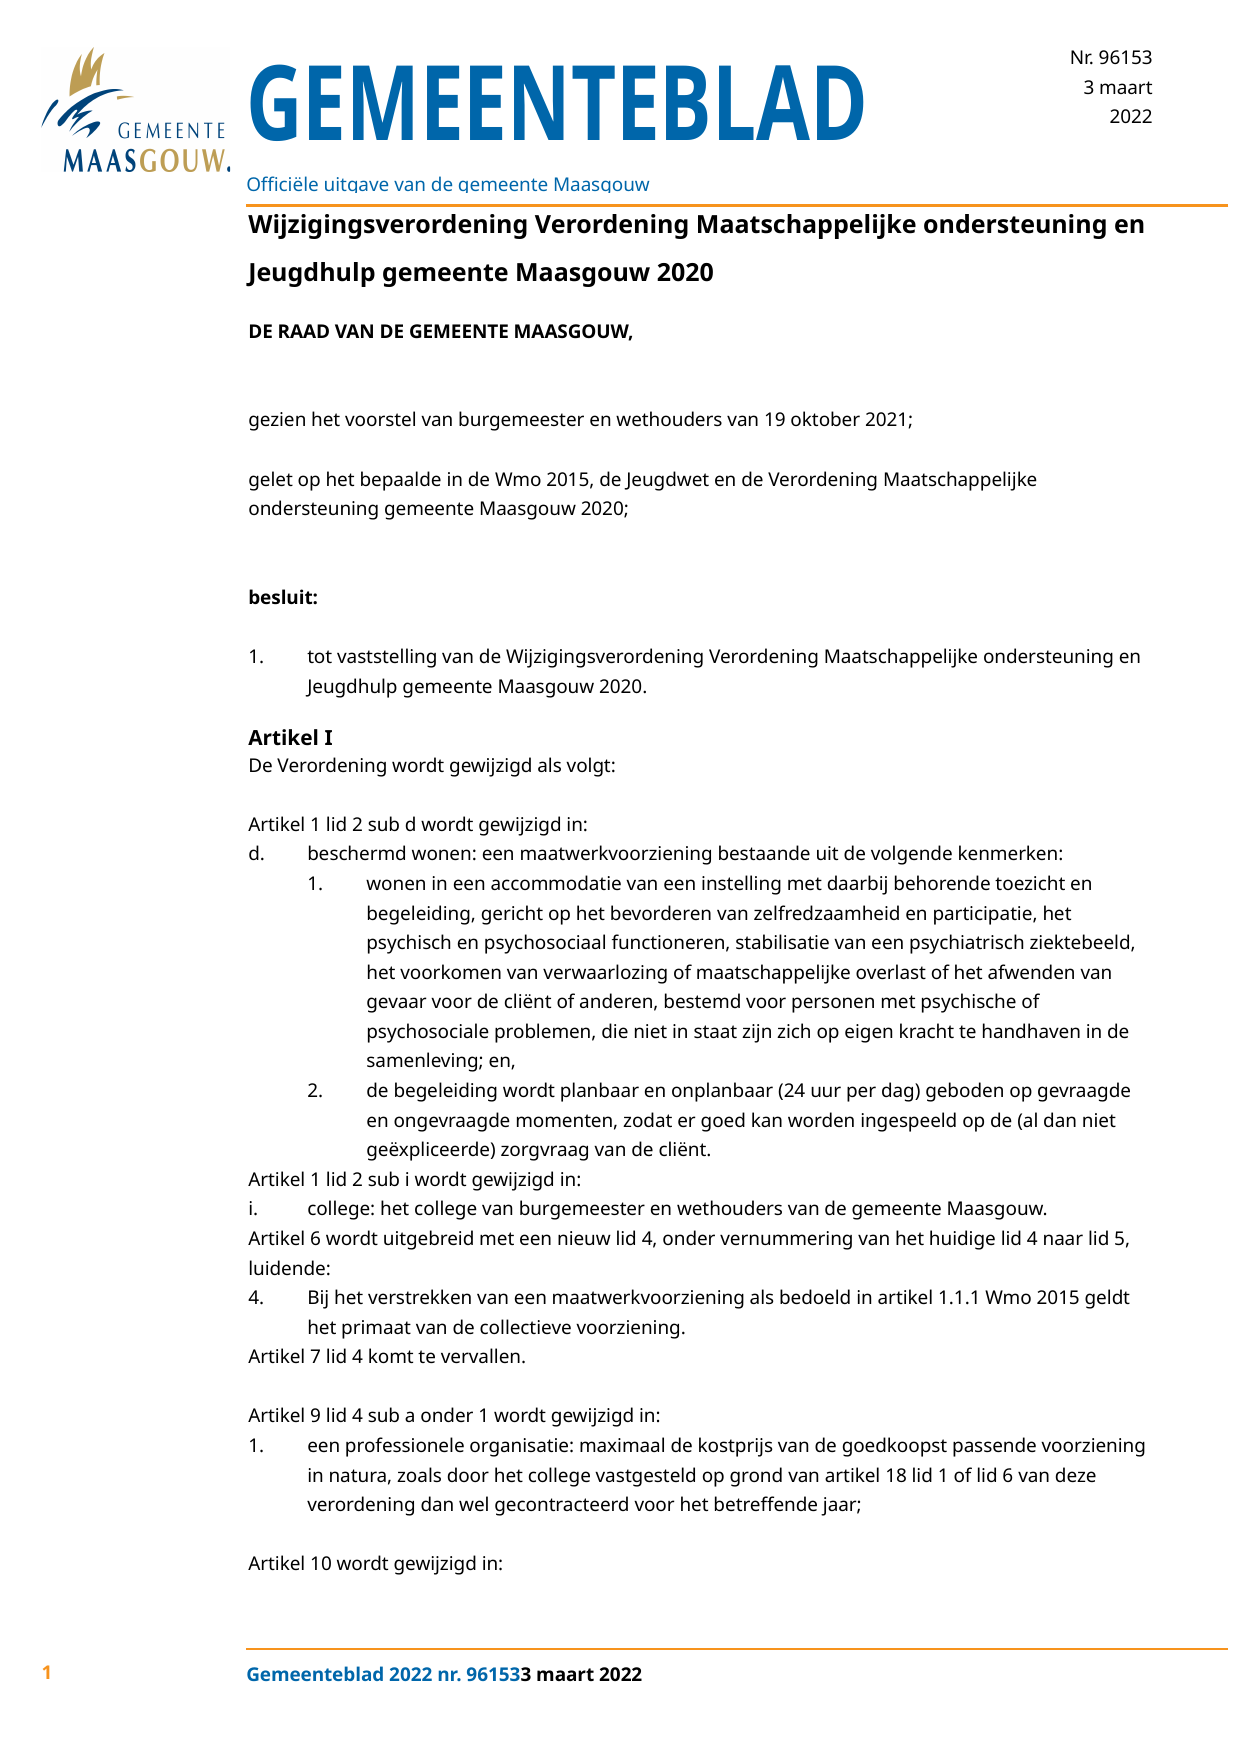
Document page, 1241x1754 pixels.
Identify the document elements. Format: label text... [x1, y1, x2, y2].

text Artikel 9 lid 4 sub a onder 1 wordt gewijzigd in: [248, 1403, 1152, 1428]
text DE RAAD VAN DE GEMEENTE MAASGOUW, [248, 318, 1152, 344]
list beschermd wonen: een maatwerkvoorziening bestaande uit de volgende kenmerken: [248, 841, 1152, 866]
picture [41, 47, 231, 172]
list een professionele organisatie: maximaal de kostprijs van de goedkoopst passende voorziening in natura, zoals door het college vastgesteld op grond van artikel 18 lid 1 of lid 6 van deze verordening dan wel gecontracteerd voor het betreffende jaar; [248, 1432, 1152, 1517]
list college: het college van burgemeester en wethouders van de gemeente Maasgouw. [248, 1196, 1152, 1221]
text gezien het voorstel van burgemeester en wethouders van 19 oktober 2021; [248, 407, 1152, 432]
text Artikel 10 wordt gewijzigd in: [248, 1551, 1152, 1576]
text Artikel I [248, 723, 1152, 752]
text Wijzigingsverordening Verordening Maatschappelijke ondersteuning en Jeugdhulp gemeente Maasgouw 2020 [248, 207, 1152, 288]
list wonen in een accommodatie van een instelling met daarbij behorende toezicht en begeleiding, gericht op het bevorderen van zelfredzaamheid en participatie, het psychisch en psychosociaal functioneren, stabilisatie van een psychiatrisch ziektebeeld, het voorkomen van verwaarlozing of maatschappelijke overlast of het afwenden van gevaar voor de cliënt of anderen, bestemd voor personen met psychische of psychosociale problemen, die niet in staat zijn zich op eigen kracht te handhaven in de samenleving; en, [307, 870, 1152, 1073]
text Artikel 6 wordt uitgebreid met een nieuw lid 4, onder vernummering van het huidige lid 4 naar lid 5, luidende: [248, 1225, 1152, 1280]
text besluit: [248, 584, 1152, 610]
list de begeleiding wordt planbaar en onplanbaar (24 uur per dag) geboden op gevraagde en ongevraagde momenten, zodat er goed kan worden ingespeeld op de (al dan niet geëxpliceerde) zorgvraag van de cliënt. [307, 1077, 1152, 1162]
list Bij het verstrekken van een maatwerkvoorziening als bedoeld in artikel 1.1.1 Wmo 2015 geldt het primaat van de collectieve voorziening. [248, 1284, 1152, 1339]
text Artikel 1 lid 2 sub i wordt gewijzigd in: [248, 1166, 1152, 1192]
text De Verordening wordt gewijzigd als volgt: [248, 752, 1152, 777]
text Artikel 7 lid 4 komt te vervallen. [248, 1343, 1152, 1369]
list tot vaststelling van de Wijzigingsverordening Verordening Maatschappelijke ondersteuning en Jeugdhulp gemeente Maasgouw 2020. [248, 643, 1152, 699]
text Artikel 1 lid 2 sub d wordt gewijzigd in: [248, 811, 1152, 837]
text gelet op het bepaalde in de Wmo 2015, de Jeugdwet en de Verordening Maatschappelijke ondersteuning gemeente Maasgouw 2020; [248, 466, 1152, 521]
